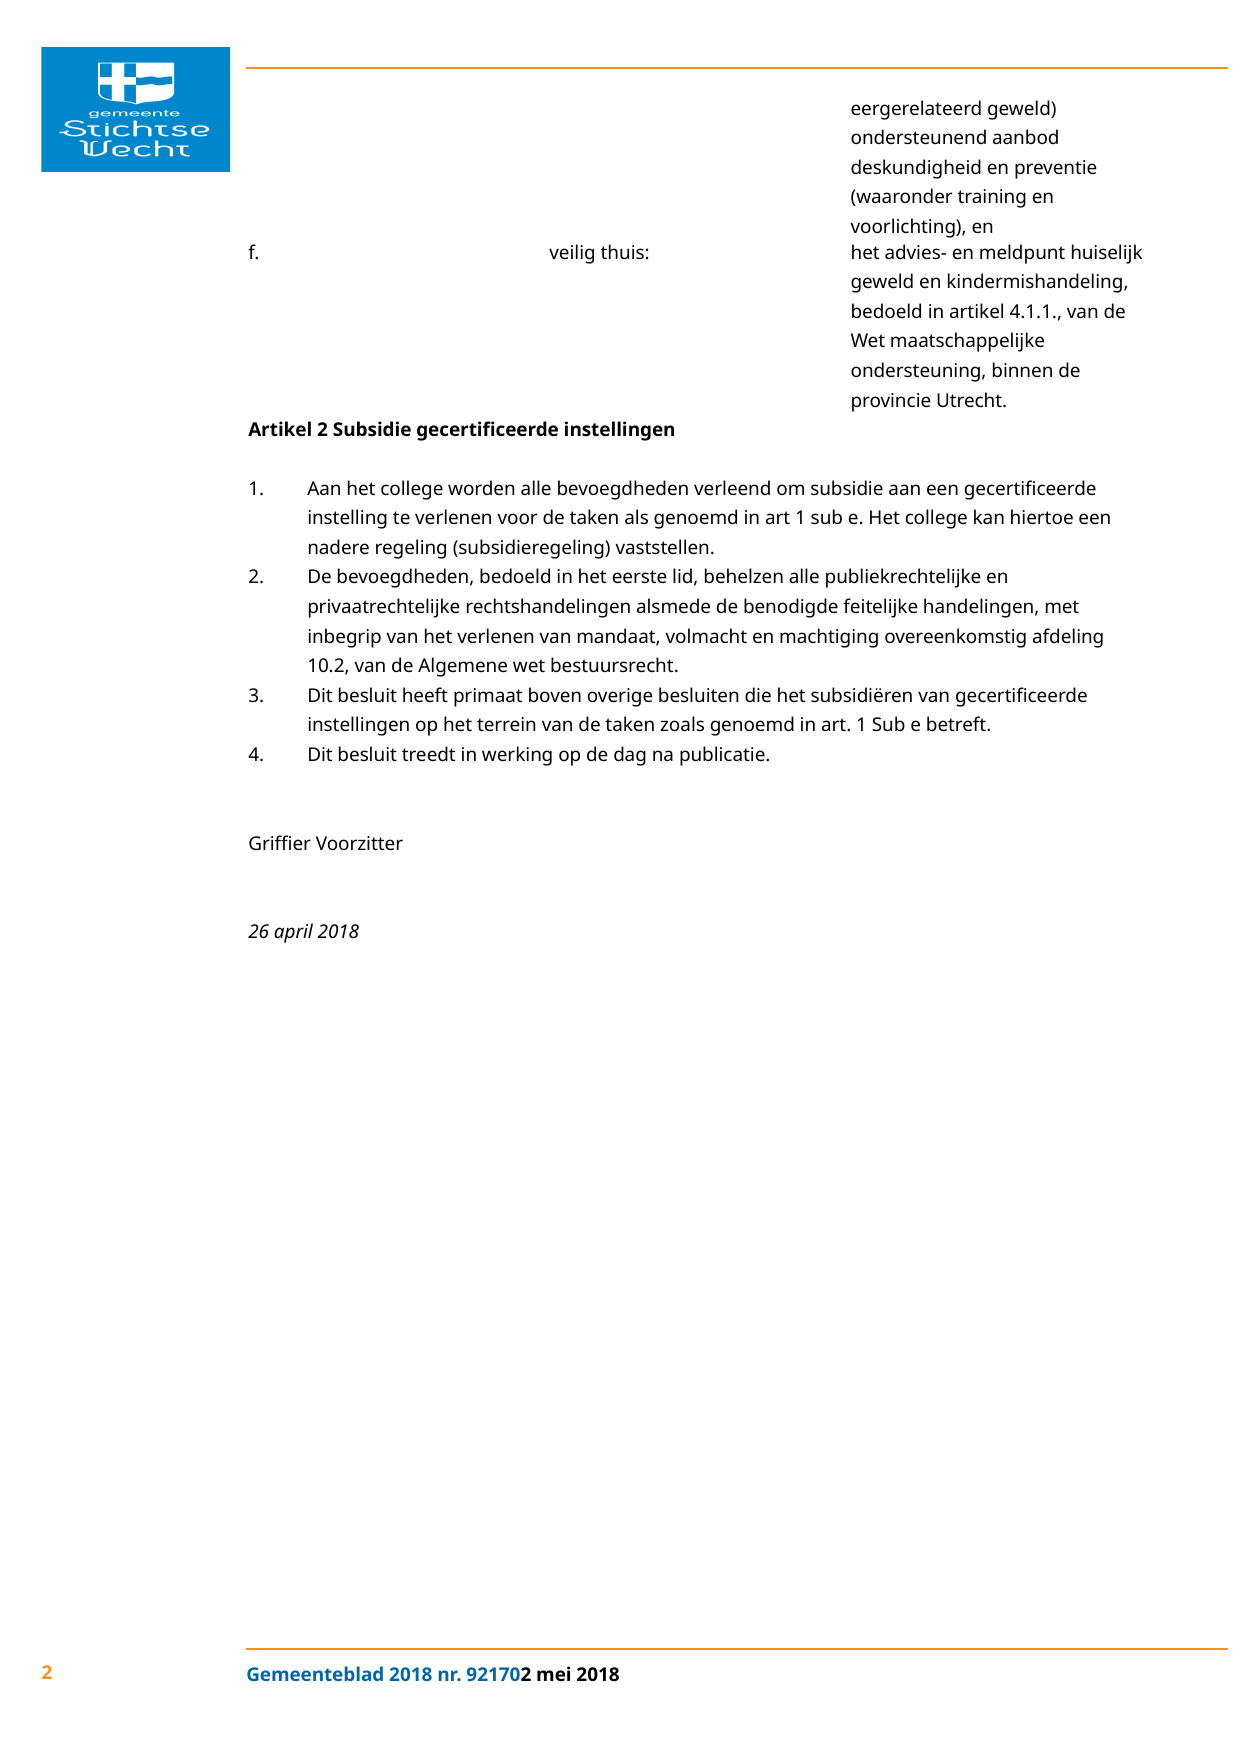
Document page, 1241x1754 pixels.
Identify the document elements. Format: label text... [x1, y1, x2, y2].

text Artikel 2 Subsidie gecertificeerde instellingen [248, 416, 1152, 441]
table_cell [248, 239, 549, 412]
picture [99, 63, 135, 101]
text 26 april 2018 [248, 919, 1152, 944]
list Dit besluit heeft primaat boven overige besluiten die het subsidiëren van gecertificeerde instellingen op het terrein van de taken zoals genoemd in art. 1 Sub e betreft. [248, 682, 1152, 737]
table_cell [248, 95, 549, 239]
text Griffier Voorzitter [248, 830, 1152, 856]
list De bevoegdheden, bedoeld in het eerste lid, behelzen alle publiekrechtelijke en privaatrechtelijke rechtshandelingen alsmede de benodigde feitelijke handelingen, met inbegrip van het verlenen van mandaat, volmacht en machtiging overeenkomstig afdeling 10.2, van de Algemene wet bestuursrecht. [248, 564, 1152, 678]
picture [137, 63, 174, 103]
table_cell veilig thuis: [549, 239, 850, 412]
list Dit besluit treedt in werking op de dag na publicatie. [248, 741, 1152, 767]
table_cell [549, 95, 850, 239]
list Aan het college worden alle bevoegdheden verleend om subsidie aan een gecertificeerde instelling te verlenen voor de taken als genoemd in art 1 sub e. Het college kan hiertoe een nadere regeling (subsidieregeling) vaststellen. [248, 475, 1152, 560]
table_cell het advies- en meldpunt huiselijk geweld en kindermishandeling, bedoeld in artikel 4.1.1., van de Wet maatschappelijke ondersteuning, binnen de provincie Utrecht. [850, 239, 1152, 412]
table_cell eergerelateerd geweld) ondersteunend aanbod deskundigheid en preventie (waaronder training en voorlichting), en [850, 95, 1152, 239]
